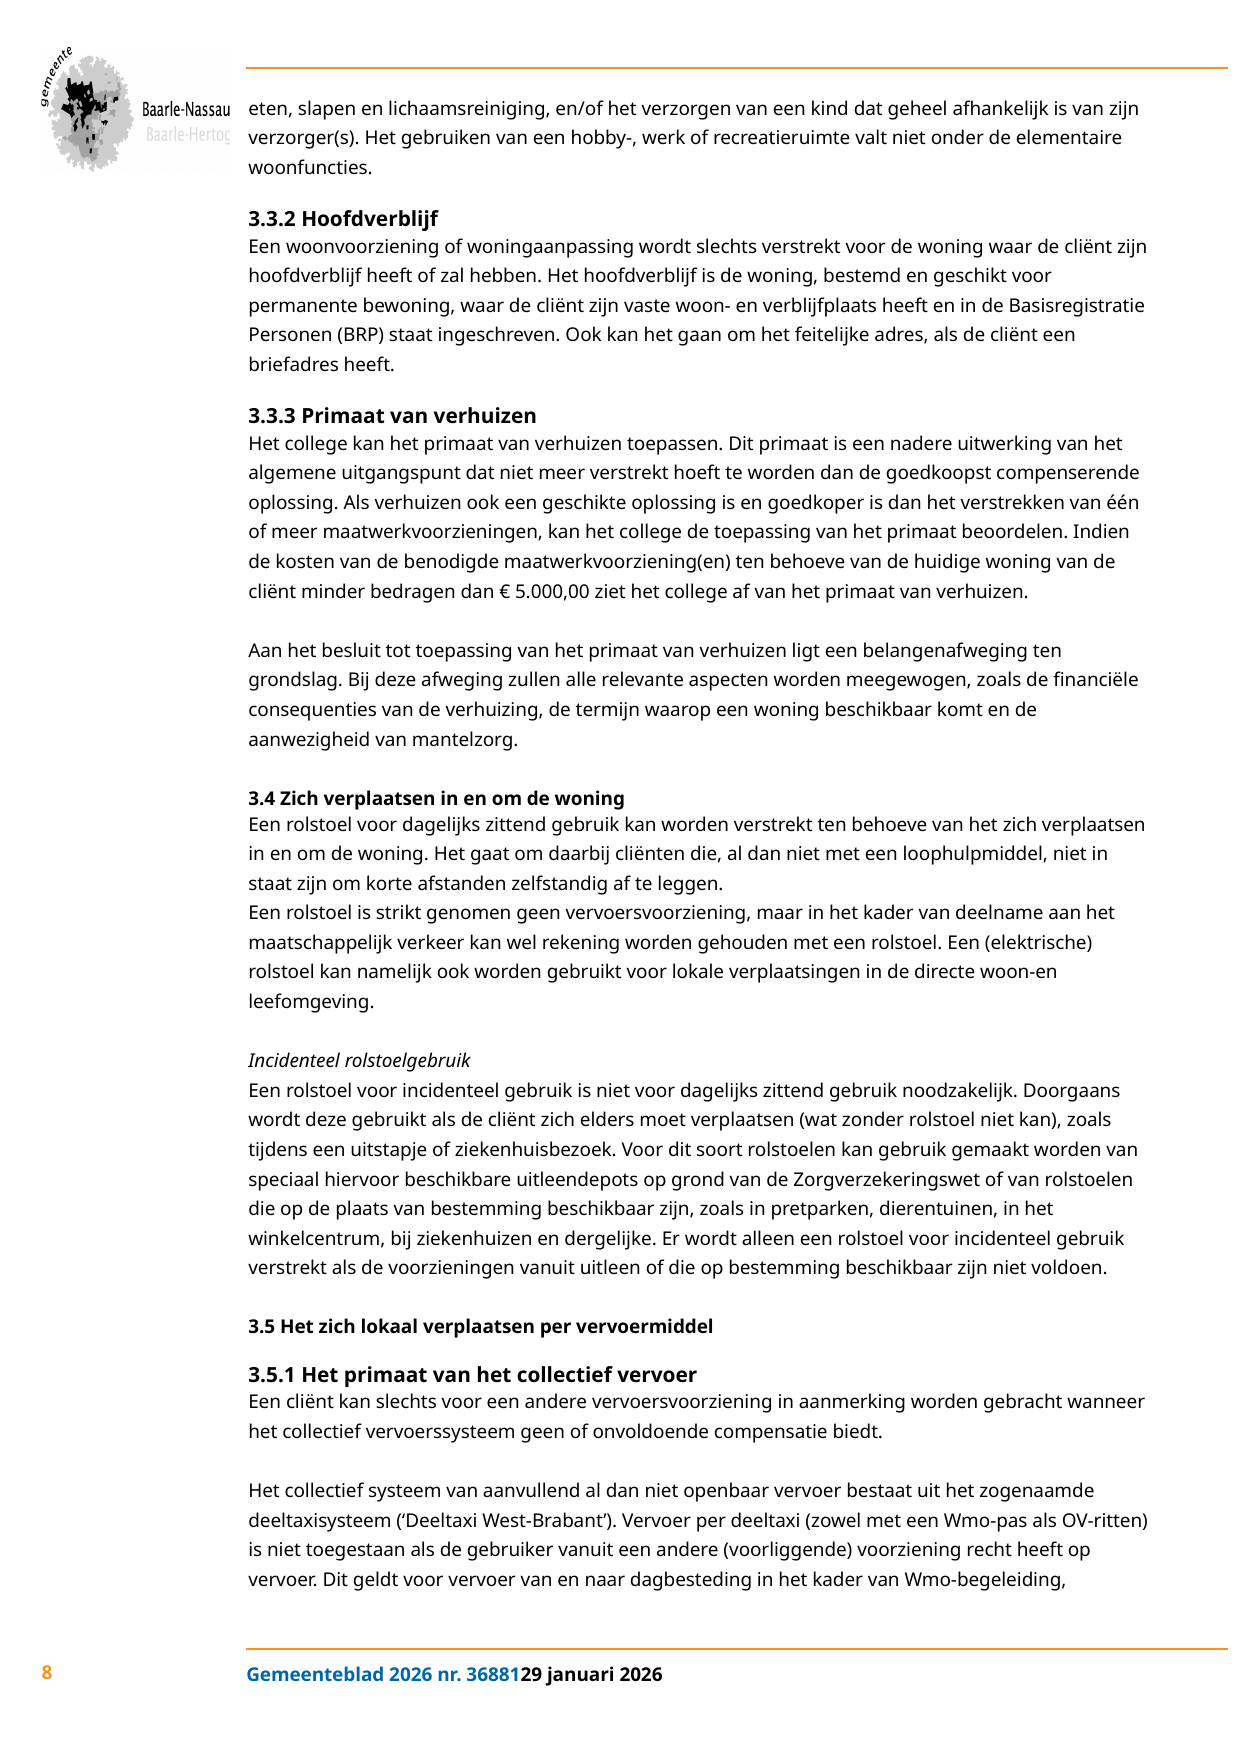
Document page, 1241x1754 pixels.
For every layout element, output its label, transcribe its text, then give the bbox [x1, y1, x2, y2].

text 3.3.2 Hoofdverblijf [248, 204, 1152, 233]
text 3.5 Het zich lokaal verplaatsen per vervoermiddel [248, 1314, 1152, 1339]
picture [41, 47, 231, 172]
text 3.3.3 Primaat van verhuizen [248, 402, 1152, 430]
text Incidenteel rolstoelgebruik [248, 1047, 1152, 1073]
text Een woonvoorziening of woningaanpassing wordt slechts verstrekt voor de woning waar de cliënt zijn hoofdverblijf heeft of zal hebben. Het hoofdverblijf is de woning, bestemd en geschikt voor permanente bewoning, waar de cliënt zijn vaste woon- en verblijfplaats heeft en in de Basisregistratie Personen (BRP) staat ingeschreven. Ook kan het gaan om het feitelijke adres, als de cliënt een briefadres heeft. [248, 233, 1152, 377]
text eten, slapen en lichaamsreiniging, en/of het verzorgen van een kind dat geheel afhankelijk is van zijn verzorger(s). Het gebruiken van een hobby-, werk of recreatieruimte valt niet onder de elementaire woonfuncties. [248, 95, 1152, 180]
text Een cliënt kan slechts voor een andere vervoersvoorziening in aanmerking worden gebracht wanneer het collectief vervoerssysteem geen of onvoldoende compensatie biedt. [248, 1389, 1152, 1444]
text Het collectief systeem van aanvullend al dan niet openbaar vervoer bestaat uit het zogenaamde deeltaxisysteem (‘Deeltaxi West-Brabant’). Vervoer per deeltaxi (zowel met een Wmo-pas als OV-ritten) is niet toegestaan als de gebruiker vanuit een andere (voorliggende) voorziening recht heeft op vervoer. Dit geldt voor vervoer van en naar dagbesteding in het kader van Wmo-begeleiding, [248, 1477, 1152, 1592]
text 3.4 Zich verplaatsen in en om de woning [248, 785, 1152, 811]
text Een rolstoel voor dagelijks zittend gebruik kan worden verstrekt ten behoeve van het zich verplaatsen in en om de woning. Het gaat om daarbij cliënten die, al dan niet met een loophulpmiddel, niet in staat zijn om korte afstanden zelfstandig af te leggen. [248, 811, 1152, 896]
text Een rolstoel voor incidenteel gebruik is niet voor dagelijks zittend gebruik noodzakelijk. Doorgaans wordt deze gebruikt als de cliënt zich elders moet verplaatsen (wat zonder rolstoel niet kan), zoals tijdens een uitstapje of ziekenhuisbezoek. Voor dit soort rolstoelen kan gebruik gemaakt worden van speciaal hiervoor beschikbare uitleendepots op grond van de Zorgverzekeringswet of van rolstoelen die op de plaats van bestemming beschikbaar zijn, zoals in pretparken, dierentuinen, in het winkelcentrum, bij ziekenhuizen en dergelijke. Er wordt alleen een rolstoel voor incidenteel gebruik verstrekt als de voorzieningen vanuit uitleen of die op bestemming beschikbaar zijn niet voldoen. [248, 1077, 1152, 1280]
text 3.5.1 Het primaat van het collectief vervoer [248, 1360, 1152, 1389]
text Aan het besluit tot toepassing van het primaat van verhuizen ligt een belangenafweging ten grondslag. Bij deze afweging zullen alle relevante aspecten worden meegewogen, zoals de financiële consequenties van de verhuizing, de termijn waarop een woning beschikbaar komt en de aanwezigheid van mantelzorg. [248, 637, 1152, 752]
text Het college kan het primaat van verhuizen toepassen. Dit primaat is een nadere uitwerking van het algemene uitgangspunt dat niet meer verstrekt hoeft te worden dan de goedkoopst compenserende oplossing. Als verhuizen ook een geschikte oplossing is en goedkoper is dan het verstrekken van één of meer maatwerkvoorzieningen, kan het college de toepassing van het primaat beoordelen. Indien de kosten van de benodigde maatwerkvoorziening(en) ten behoeve van de huidige woning van de cliënt minder bedragen dan € 5.000,00 ziet het college af van het primaat van verhuizen. [248, 430, 1152, 604]
text Een rolstoel is strikt genomen geen vervoersvoorziening, maar in het kader van deelname aan het maatschappelijk verkeer kan wel rekening worden gehouden met een rolstoel. Een (elektrische) rolstoel kan namelijk ook worden gebruikt voor lokale verplaatsingen in de directe woon-en leefomgeving. [248, 899, 1152, 1014]
